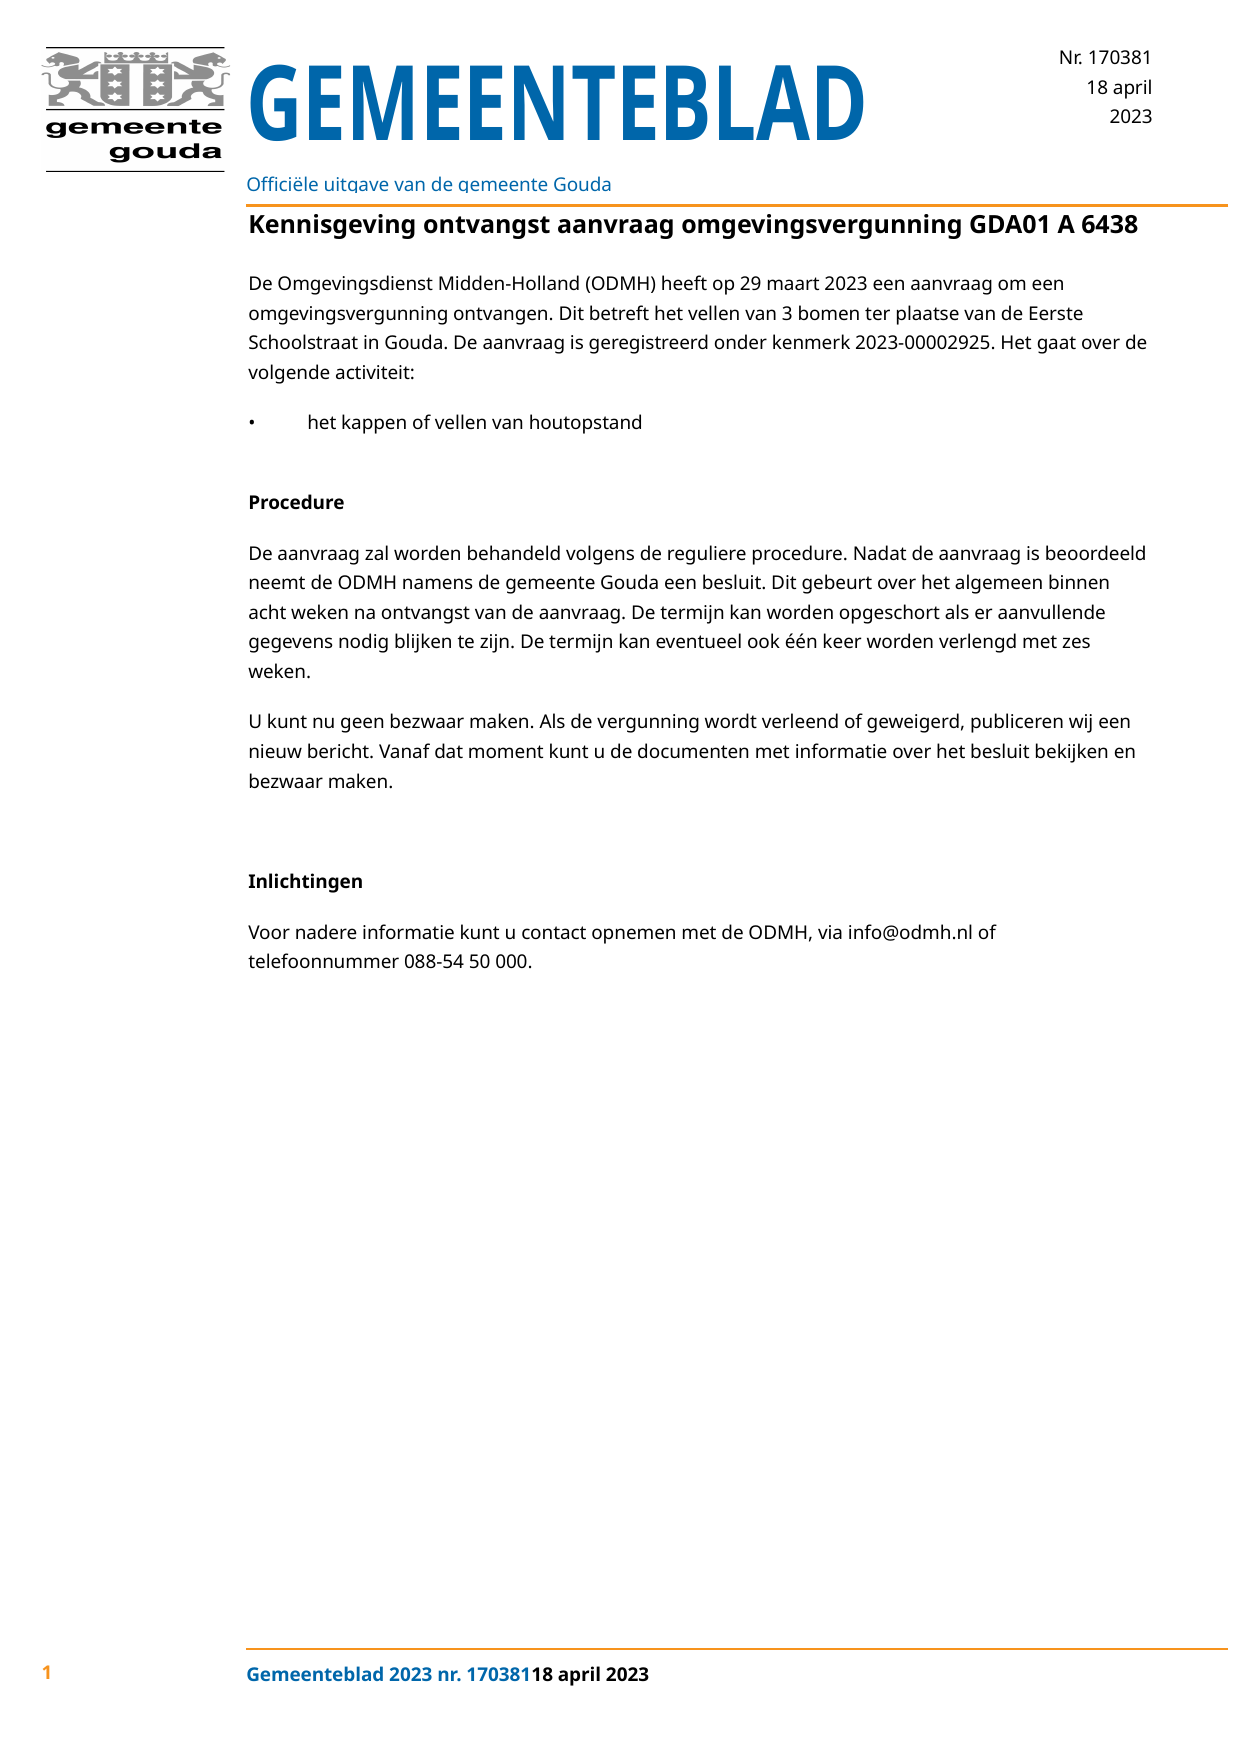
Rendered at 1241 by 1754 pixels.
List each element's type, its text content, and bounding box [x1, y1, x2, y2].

text Voor nadere informatie kunt u contact opnemen met de ODMH, via info@odmh.nl of telefoonnummer 088-54 50 000. [248, 919, 1152, 974]
text U kunt nu geen bezwaar maken. Als de vergunning wordt verleend of geweigerd, publiceren wij een nieuw bericht. Vanaf dat moment kunt u de documenten met informatie over het besluit bekijken en bezwaar maken. [248, 709, 1152, 793]
picture [41, 47, 231, 172]
text Inlichtingen [248, 869, 1152, 894]
text Procedure [248, 489, 1152, 515]
text De Omgevingsdienst Midden-Holland (ODMH) heeft op 29 maart 2023 een aanvraag om een omgevingsvergunning ontvangen. Dit betreft het vellen van 3 bomen ter plaatse van de Eerste Schoolstraat in Gouda. De aanvraag is geregistreerd onder kenmerk 2023-00002925. Het gaat over de volgende activiteit: [248, 270, 1152, 385]
list het kappen of vellen van houtopstand [248, 409, 1152, 435]
text Kennisgeving ontvangst aanvraag omgevingsvergunning GDA01 A 6438 [248, 207, 1152, 241]
text De aanvraag zal worden behandeld volgens de reguliere procedure. Nadat de aanvraag is beoordeeld neemt de ODMH namens de gemeente Gouda een besluit. Dit gebeurt over het algemeen binnen acht weken na ontvangst van de aanvraag. De termijn kan worden opgeschort als er aanvullende gegevens nodig blijken te zijn. De termijn kan eventueel ook één keer worden verlengd met zes weken. [248, 540, 1152, 684]
